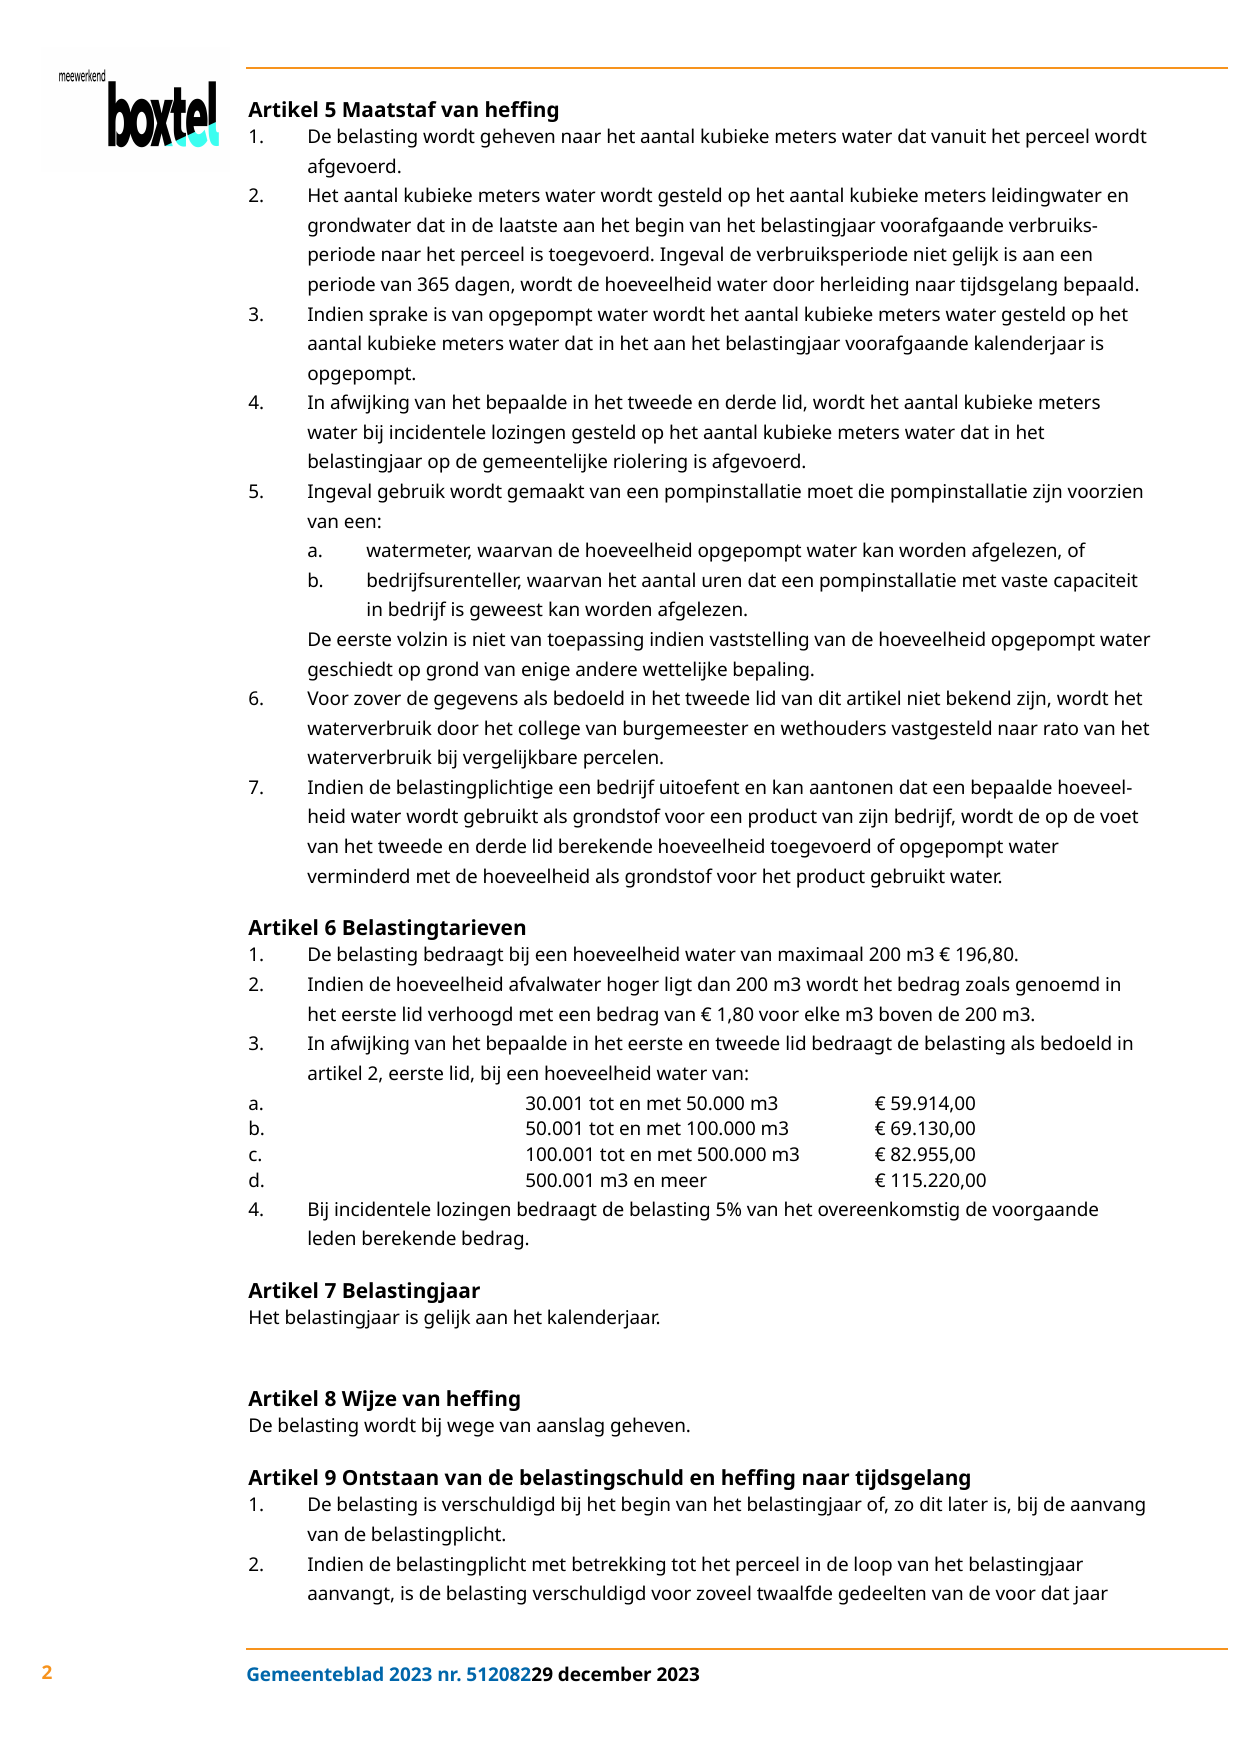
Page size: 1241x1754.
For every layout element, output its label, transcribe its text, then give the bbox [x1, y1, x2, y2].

list bedrijfsurenteller, waarvan het aantal uren dat een pompinstallatie met vaste capaciteit in bedrijf is geweest kan worden afgelezen. [307, 567, 1152, 622]
table_cell 500.001 m3 en meer [525, 1167, 874, 1193]
list Voor zover de gegevens als bedoeld in het tweede lid van dit artikel niet bekend zijn, wordt het waterverbruik door het college van burgemeester en wethouders vastgesteld naar rato van het waterverbruik bij vergelijkbare percelen. [248, 685, 1152, 770]
list Het aantal kubieke meters water wordt gesteld op het aantal kubieke meters leidingwater en grondwater dat in de laatste aan het begin van het belastingjaar voorafgaande verbruiks-periode naar het perceel is toegevoerd. Ingeval de verbruiksperiode niet gelijk is aan een periode van 365 dagen, wordt de hoeveelheid water door herleiding naar tijdsgelang bepaald. [248, 182, 1152, 297]
text Artikel 6 Belastingtarieven [248, 913, 1152, 942]
list watermeter, waarvan de hoeveelheid opgepompt water kan worden afgelezen, of [307, 537, 1152, 563]
table_cell b. [248, 1115, 525, 1141]
list In afwijking van het bepaalde in het eerste en tweede lid bedraagt de belasting als bedoeld in artikel 2, eerste lid, bij een hoeveelheid water van: [248, 1030, 1152, 1086]
text Artikel 5 Maatstaf van heffing [248, 95, 1152, 123]
table_cell c. [248, 1141, 525, 1167]
list De belasting bedraagt bij een hoeveelheid water van maximaal 200 m3 € 196,80. [248, 942, 1152, 967]
text Het belastingjaar is gelijk aan het kalenderjaar. [248, 1304, 1152, 1330]
table_cell d. [248, 1167, 525, 1193]
table_cell € 82.955,00 [875, 1141, 1152, 1167]
list Bij incidentele lozingen bedraagt de belasting 5% van het overeenkomstig de voorgaande leden berekende bedrag. [248, 1196, 1152, 1251]
list Indien de belastingplichtige een bedrijf uitoefent en kan aantonen dat een bepaalde hoeveel-heid water wordt gebruikt als grondstof voor een product van zijn bedrijf, wordt de op de voet van het tweede en derde lid berekende hoeveelheid toegevoerd of opgepompt water verminderd met de hoeveelheid als grondstof voor het product gebruikt water. [248, 774, 1152, 888]
table_cell € 115.220,00 [875, 1167, 1152, 1193]
text Artikel 8 Wijze van heffing [248, 1384, 1152, 1413]
table_header € 59.914,00 [875, 1090, 1152, 1115]
table_header a. [248, 1090, 525, 1115]
table_cell € 69.130,00 [875, 1115, 1152, 1141]
list Ingeval gebruik wordt gemaakt van een pompinstallatie moet die pompinstallatie zijn voorzien van een: [248, 478, 1152, 533]
picture [41, 47, 231, 172]
list De eerste volzin is niet van toepassing indien vaststelling van de hoeveelheid opgepompt water geschiedt op grond van enige andere wettelijke bepaling. [248, 626, 1152, 681]
table_header 30.001 tot en met 50.000 m3 [525, 1090, 874, 1115]
list Indien sprake is van opgepompt water wordt het aantal kubieke meters water gesteld op het aantal kubieke meters water dat in het aan het belastingjaar voorafgaande kalenderjaar is opgepompt. [248, 301, 1152, 386]
list Indien de hoeveelheid afvalwater hoger ligt dan 200 m3 wordt het bedrag zoals genoemd in het eerste lid verhoogd met een bedrag van € 1,80 voor elke m3 boven de 200 m3. [248, 971, 1152, 1027]
list Indien de belastingplicht met betrekking tot het perceel in de loop van het belastingjaar aanvangt, is de belasting verschuldigd voor zoveel twaalfde gedeelten van de voor dat jaar [248, 1551, 1152, 1606]
text De belasting wordt bij wege van aanslag geheven. [248, 1413, 1152, 1438]
text Artikel 9 Ontstaan van de belastingschuld en heffing naar tijdsgelang [248, 1463, 1152, 1492]
list De belasting is verschuldigd bij het begin van het belastingjaar of, zo dit later is, bij de aanvang van de belastingplicht. [248, 1492, 1152, 1547]
table_cell 50.001 tot en met 100.000 m3 [525, 1115, 874, 1141]
list De belasting wordt geheven naar het aantal kubieke meters water dat vanuit het perceel wordt afgevoerd. [248, 123, 1152, 178]
table_cell 100.001 tot en met 500.000 m3 [525, 1141, 874, 1167]
list In afwijking van het bepaalde in het tweede en derde lid, wordt het aantal kubieke meters water bij incidentele lozingen gesteld op het aantal kubieke meters water dat in het belastingjaar op de gemeentelijke riolering is afgevoerd. [248, 389, 1152, 474]
text Artikel 7 Belastingjaar [248, 1276, 1152, 1304]
